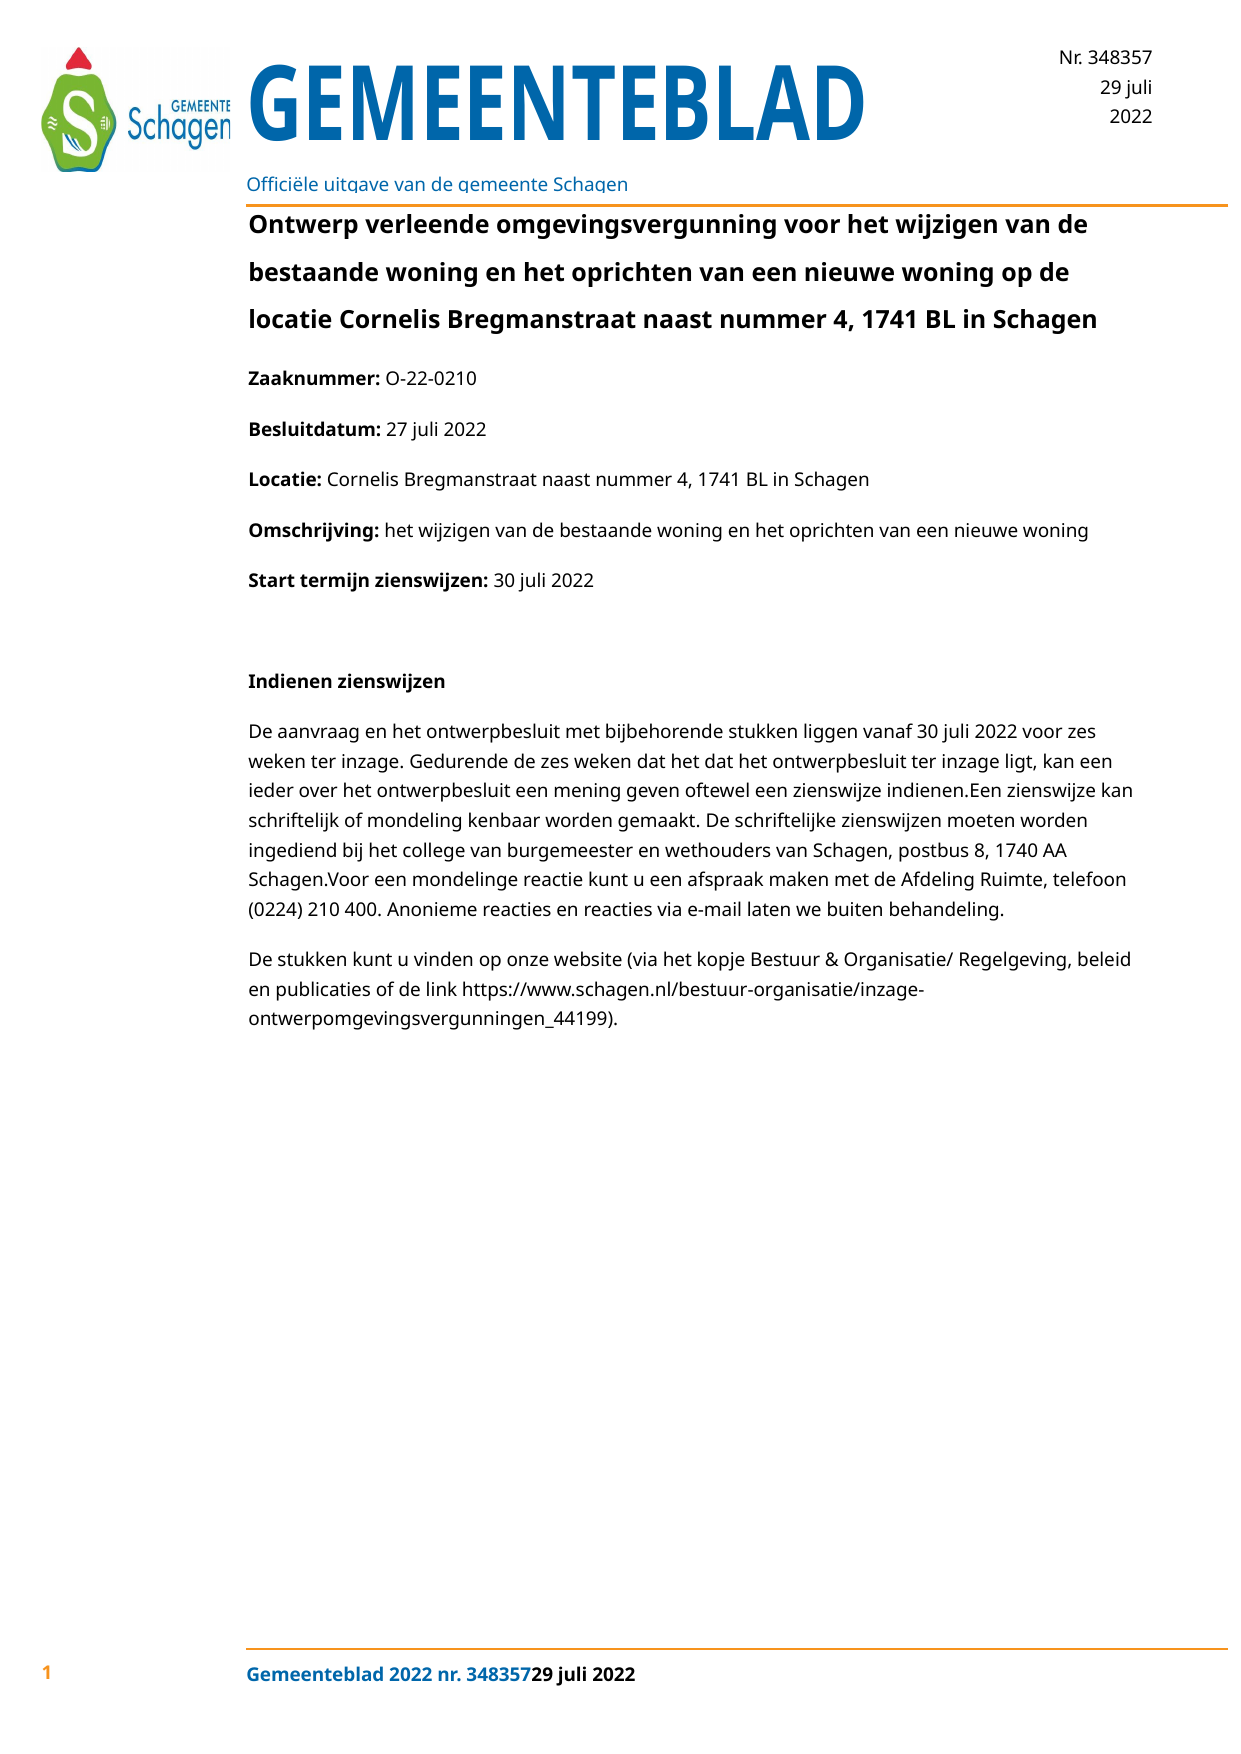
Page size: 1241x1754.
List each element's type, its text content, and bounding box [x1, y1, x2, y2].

text Besluitdatum: 27 juli 2022 [248, 416, 1152, 442]
picture [41, 47, 231, 172]
text Omschrijving: het wijzigen van de bestaande woning en het oprichten van een nieuwe woning [248, 517, 1152, 542]
text Locatie: Cornelis Bregmanstraat naast nummer 4, 1741 BL in Schagen [248, 466, 1152, 492]
text Start termijn zienswijzen: 30 juli 2022 [248, 567, 1152, 593]
text De aanvraag en het ontwerpbesluit met bijbehorende stukken liggen vanaf 30 juli 2022 voor zes weken ter inzage. Gedurende de zes weken dat het dat het ontwerpbesluit ter inzage ligt, kan een ieder over het ontwerpbesluit een mening geven oftewel een zienswijze indienen.Een zienswijze kan schriftelijk of mondeling kenbaar worden gemaakt. De schriftelijke zienswijzen moeten worden ingediend bij het college van burgemeester en wethouders van Schagen, postbus 8, 1740 AA Schagen.Voor een mondelinge reactie kunt u een afspraak maken met de Afdeling Ruimte, telefoon (0224) 210 400. Anonieme reacties en reacties via e-mail laten we buiten behandeling. [248, 718, 1152, 922]
text Zaaknummer: O-22-0210 [248, 366, 1152, 391]
text Ontwerp verleende omgevingsvergunning voor het wijzigen van de bestaande woning en het oprichten van een nieuwe woning op de locatie Cornelis Bregmanstraat naast nummer 4, 1741 BL in Schagen [248, 207, 1152, 336]
text Indienen zienswijzen [248, 668, 1152, 694]
text De stukken kunt u vinden op onze website (via het kopje Bestuur & Organisatie/ Regelgeving, beleid en publicaties of de link https://www.schagen.nl/bestuur-organisatie/inzage-ontwerpomgevingsvergunningen_44199). [248, 946, 1152, 1031]
